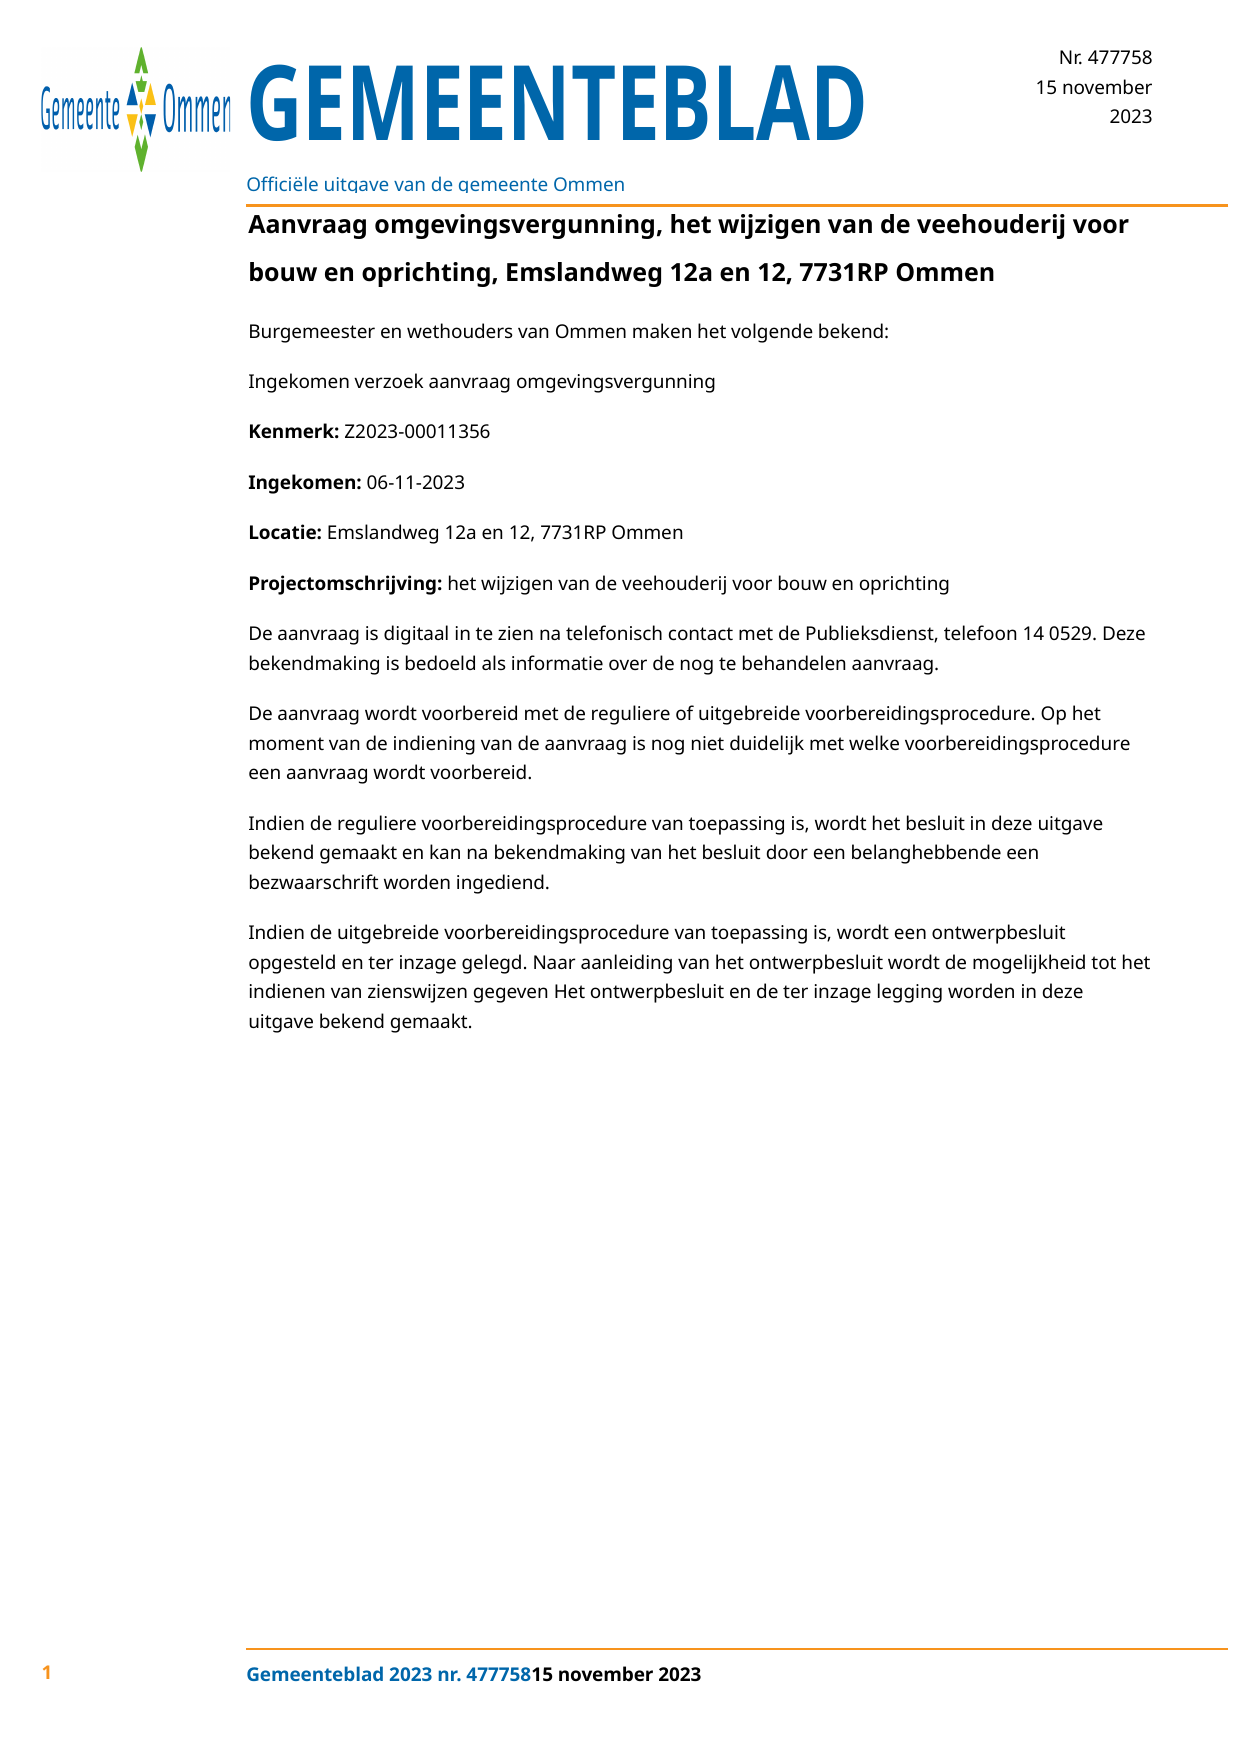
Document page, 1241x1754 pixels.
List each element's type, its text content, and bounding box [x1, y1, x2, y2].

text Burgemeester en wethouders van Ommen maken het volgende bekend: [248, 318, 1152, 344]
text Indien de reguliere voorbereidingsprocedure van toepassing is, wordt het besluit in deze uitgave bekend gemaakt en kan na bekendmaking van het besluit door een belanghebbende een bezwaarschrift worden ingediend. [248, 810, 1152, 895]
text Locatie: Emslandweg 12a en 12, 7731RP Ommen [248, 519, 1152, 545]
text Indien de uitgebreide voorbereidingsprocedure van toepassing is, wordt een ontwerpbesluit opgesteld en ter inzage gelegd. Naar aanleiding van het ontwerpbesluit wordt de mogelijkheid tot het indienen van zienswijzen gegeven Het ontwerpbesluit en de ter inzage legging worden in deze uitgave bekend gemaakt. [248, 919, 1152, 1034]
picture [41, 47, 231, 172]
text Projectomschrijving: het wijzigen van de veehouderij voor bouw en oprichting [248, 570, 1152, 596]
text Aanvraag omgevingsvergunning, het wijzigen van de veehouderij voor bouw en oprichting, Emslandweg 12a en 12, 7731RP Ommen [248, 207, 1152, 288]
text De aanvraag wordt voorbereid met de reguliere of uitgebreide voorbereidingsprocedure. Op het moment van de indiening van de aanvraag is nog niet duidelijk met welke voorbereidingsprocedure een aanvraag wordt voorbereid. [248, 700, 1152, 785]
text De aanvraag is digitaal in te zien na telefonisch contact met de Publieksdienst, telefoon 14 0529. Deze bekendmaking is bedoeld als informatie over de nog te behandelen aanvraag. [248, 620, 1152, 676]
text Kenmerk: Z2023-00011356 [248, 419, 1152, 444]
text Ingekomen: 06-11-2023 [248, 469, 1152, 495]
text Ingekomen verzoek aanvraag omgevingsvergunning [248, 368, 1152, 394]
